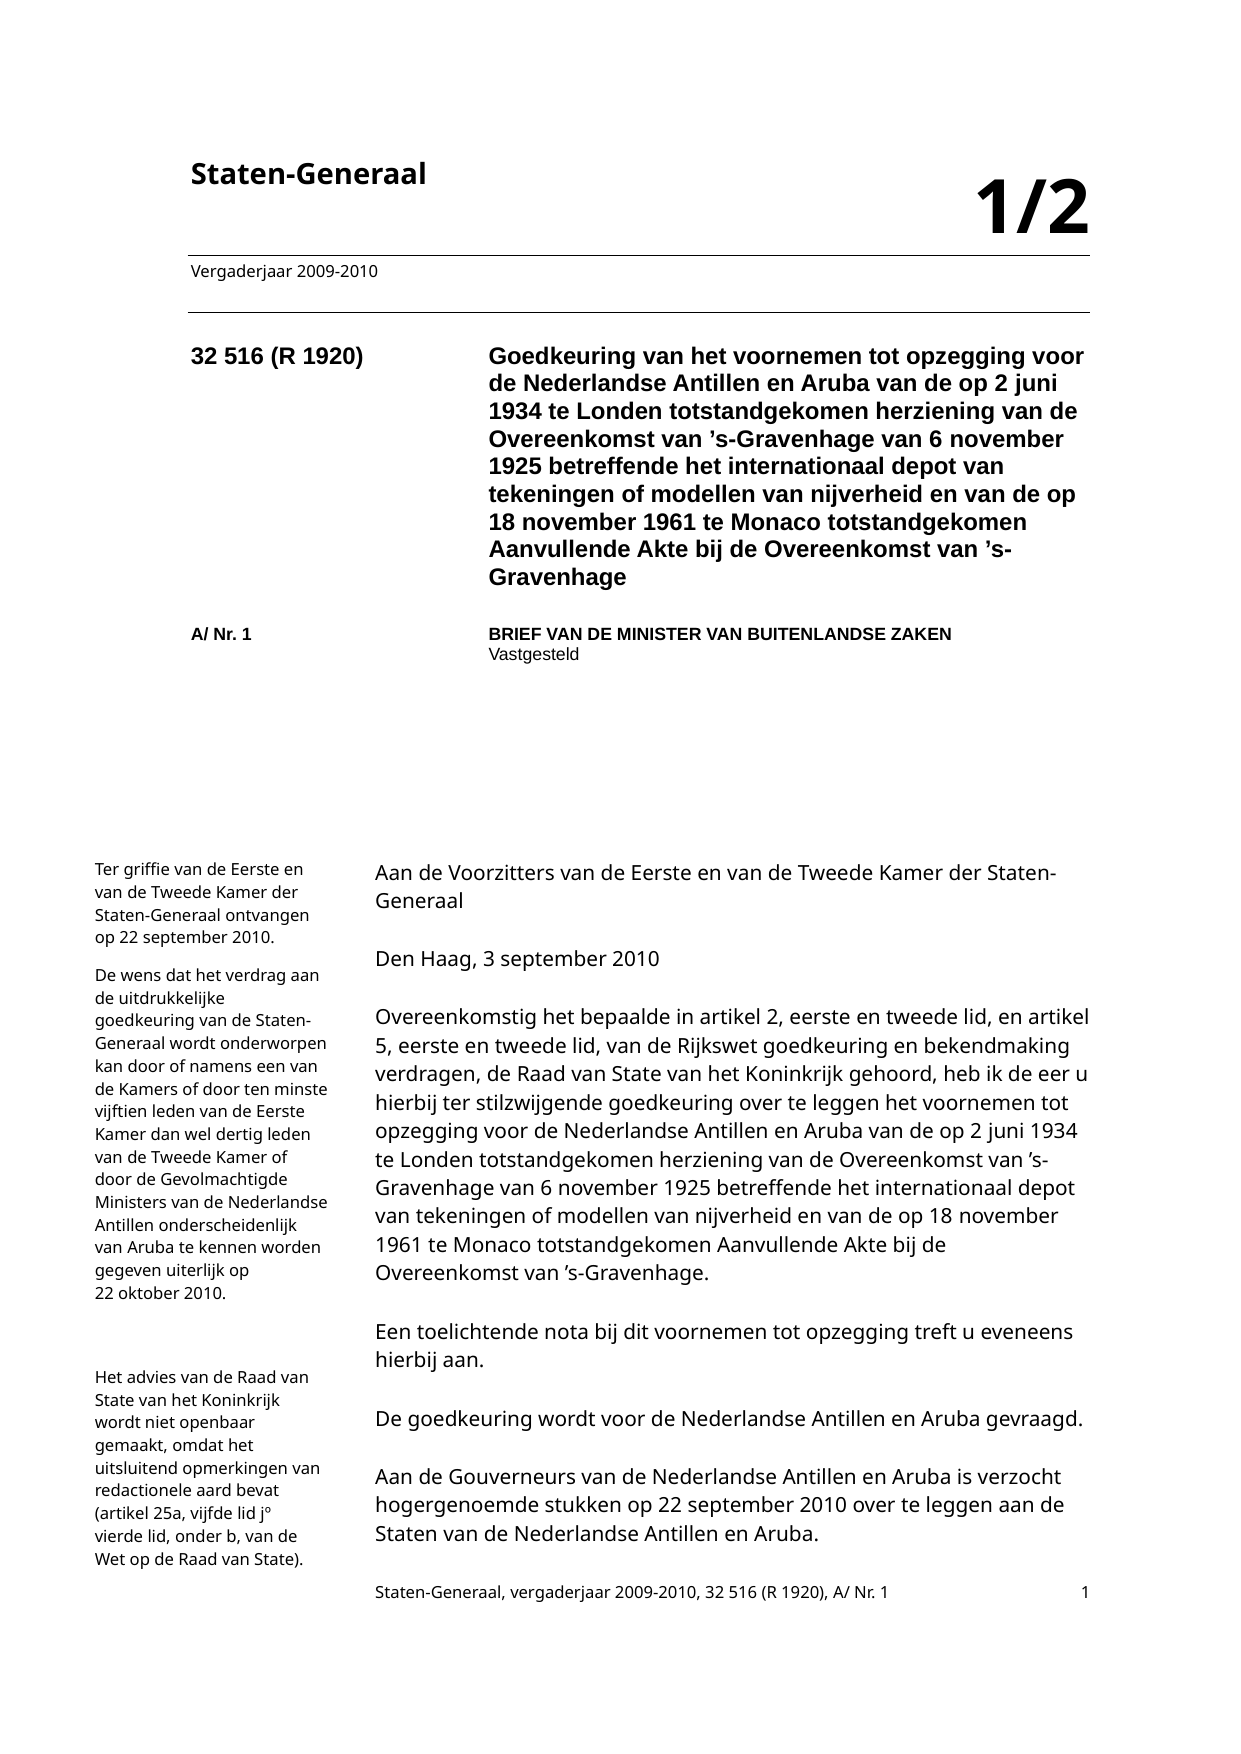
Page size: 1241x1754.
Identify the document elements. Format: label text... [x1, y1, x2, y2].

text De wens dat het verdrag aan de uitdrukkelijke goedkeuring van de Staten-Generaal wordt onderworpen kan door of namens een van de Kamers of door ten minste vijftien leden van de Eerste Kamer dan wel dertig leden van de Tweede Kamer of door de Gevolmachtigde Ministers van de Nederlandse Antillen onderscheidenlijk van Aruba te kennen worden gegeven uiterlijk op 22 oktober 2010. [94, 963, 328, 1304]
table_header 1/2 [910, 150, 1090, 255]
text Overeenkomstig het bepaalde in artikel 2, eerste en tweede lid, en artikel 5, eerste en tweede lid, van de Rijkswet goedkeuring en bekendmaking verdragen, de Raad van State van het Koninkrijk gehoord, heb ik de eer u hierbij ter stilzwijgende goedkeuring over te leggen het voornemen tot opzegging voor de Nederlandse Antillen en Aruba van de op 2 juni 1934 te Londen totstandgekomen herziening van de Overeenkomst van ’s-Gravenhage van 6 november 1925 betreffende het internationaal depot van tekeningen of modellen van nijverheid en van de op 18 november 1961 te Monaco totstandgekomen Aanvullende Akte bij de Overeenkomst van ’s-Gravenhage. [375, 1002, 1090, 1287]
table_cell 32 516 (R 1920) [188, 339, 485, 620]
table_cell [485, 256, 1090, 312]
table_cell A/ Nr. 1 [188, 620, 485, 739]
table_cell BRIEF VAN DE MINISTER VAN BUITENLANDSE ZAKEN Vastgesteld [485, 620, 1090, 739]
table_cell Vergaderjaar 2009-2010 [188, 256, 485, 312]
table_cell [188, 313, 485, 339]
text Een toelichtende nota bij dit voornemen tot opzegging treft u eveneens hierbij aan. [375, 1317, 1090, 1374]
table_header Staten-Generaal [188, 150, 909, 255]
text De goedkeuring wordt voor de Nederlandse Antillen en Aruba gevraagd. [375, 1404, 1090, 1432]
table_cell Goedkeuring van het voornemen tot opzegging voor de Nederlandse Antillen en Aruba van de op 2 juni 1934 te Londen totstandgekomen herziening van de Overeenkomst van ’s-Gravenhage van 6 november 1925 betreffende het internationaal depot van tekeningen of modellen van nijverheid en van de op 18 november 1961 te Monaco totstandgekomen Aanvullende Akte bij de Overeenkomst van ’s-Gravenhage [485, 339, 1090, 620]
text Het advies van de Raad van State van het Koninkrijk wordt niet openbaar gemaakt, omdat het uitsluitend opmerkingen van redactionele aard bevat (artikel 25a, vijfde lid jº vierde lid, onder b, van de Wet op de Raad van State). [94, 1366, 328, 1570]
text Den Haag, 3 september 2010 [375, 944, 1090, 972]
text Ter griffie van de Eerste en van de Tweede Kamer der Staten-Generaal ontvangen op 22 september 2010. [94, 858, 328, 948]
text [94, 948, 328, 963]
table_cell [485, 313, 1090, 339]
text Aan de Voorzitters van de Eerste en van de Tweede Kamer der Staten-Generaal [375, 858, 1090, 914]
text Aan de Gouverneurs van de Nederlandse Antillen en Aruba is verzocht hogergenoemde stukken op 22 september 2010 over te leggen aan de Staten van de Nederlandse Antillen en Aruba. [375, 1462, 1090, 1547]
